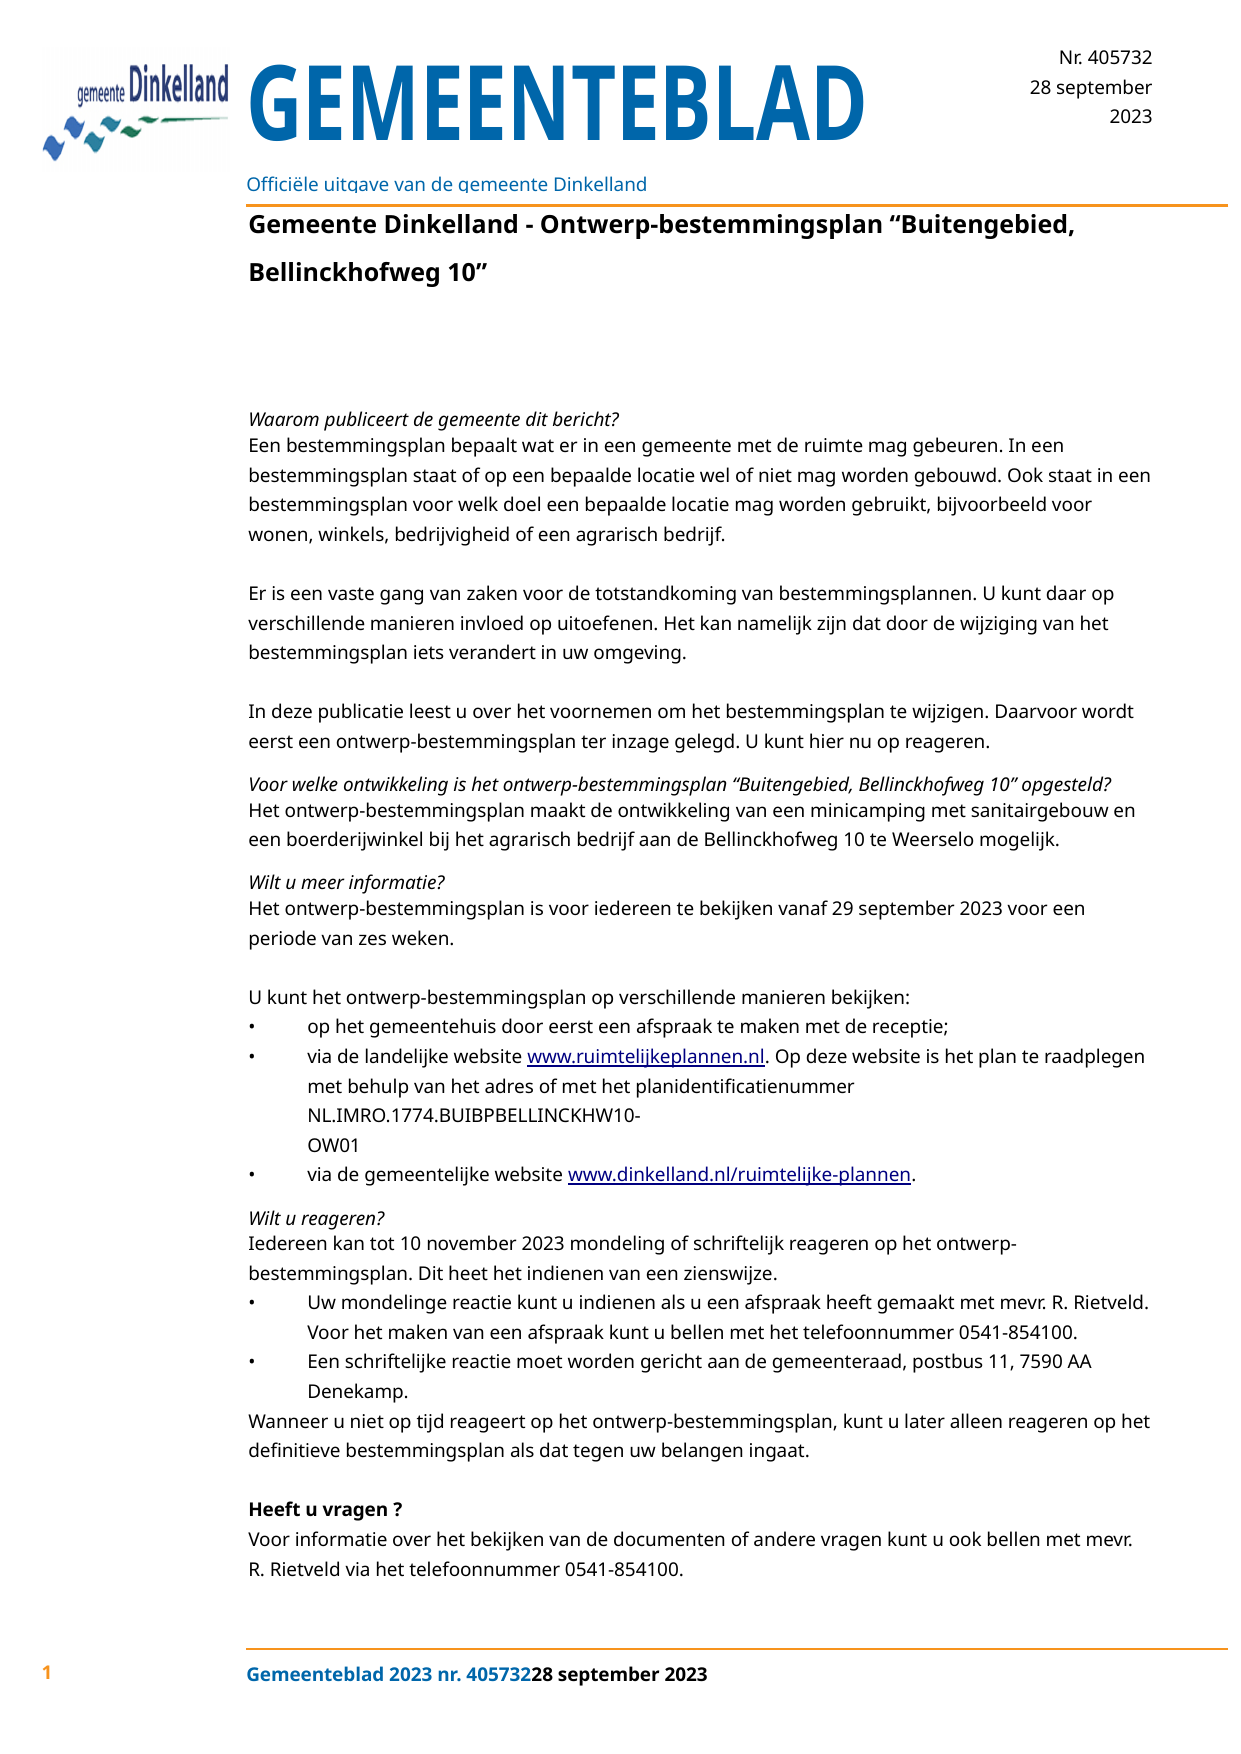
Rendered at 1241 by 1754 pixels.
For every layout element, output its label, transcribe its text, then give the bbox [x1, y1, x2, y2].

picture [41, 47, 231, 172]
text Gemeente Dinkelland - Ontwerp-bestemmingsplan “Buitengebied, Bellinckhofweg 10” [248, 207, 1152, 288]
list op het gemeentehuis door eerst een afspraak te maken met de receptie; [248, 1014, 1152, 1039]
list Uw mondelinge reactie kunt u indienen als u een afspraak heeft gemaakt met mevr. R. Rietveld. Voor het maken van een afspraak kunt u bellen met het telefoonnummer 0541-854100. [248, 1289, 1152, 1345]
text Wanneer u niet op tijd reageert op het ontwerp-bestemmingsplan, kunt u later alleen reageren op het definitieve bestemmingsplan als dat tegen uw belangen ingaat. [248, 1408, 1152, 1463]
text Het ontwerp-bestemmingsplan maakt de ontwikkeling van een minicamping met sanitairgebouw en een boerderijwinkel bij het agrarisch bedrijf aan de Bellinckhofweg 10 te Weerselo mogelijk. [248, 797, 1152, 852]
text Heeft u vragen ? [248, 1497, 1152, 1522]
list via de gemeentelijke website www.dinkelland.nl/ruimtelijke-plannen. [248, 1162, 1152, 1187]
text Het ontwerp-bestemmingsplan is voor iedereen te bekijken vanaf 29 september 2023 voor een periode van zes weken. [248, 895, 1152, 951]
text Wilt u meer informatie? [248, 869, 1152, 895]
text Een bestemmingsplan bepaalt wat er in een gemeente met de ruimte mag gebeuren. In een bestemmingsplan staat of op een bepaalde locatie wel of niet mag worden gebouwd. Ook staat in een bestemmingsplan voor welk doel een bepaalde locatie mag worden gebruikt, bijvoorbeeld voor wonen, winkels, bedrijvigheid of een agrarisch bedrijf. [248, 432, 1152, 547]
text Er is een vaste gang van zaken voor de totstandkoming van bestemmingsplannen. U kunt daar op verschillende manieren invloed op uitoefenen. Het kan namelijk zijn dat door de wijziging van het bestemmingsplan iets verandert in uw omgeving. [248, 580, 1152, 665]
text Waarom publiceert de gemeente dit bericht? [248, 406, 1152, 432]
text U kunt het ontwerp-bestemmingsplan op verschillende manieren bekijken: [248, 984, 1152, 1010]
text Wilt u reageren? [248, 1205, 1152, 1230]
text Voor welke ontwikkeling is het ontwerp-bestemmingsplan “Buitengebied, Bellinckhofweg 10” opgesteld? [248, 771, 1152, 797]
list Een schriftelijke reactie moet worden gericht aan de gemeenteraad, postbus 11, 7590 AA Denekamp. [248, 1349, 1152, 1404]
list OW01 [248, 1132, 1152, 1158]
text In deze publicatie leest u over het voornemen om het bestemmingsplan te wijzigen. Daarvoor wordt eerst een ontwerp-bestemmingsplan ter inzage gelegd. U kunt hier nu op reageren. [248, 698, 1152, 754]
text Iedereen kan tot 10 november 2023 mondeling of schriftelijk reageren op het ontwerp-bestemmingsplan. Dit heet het indienen van een zienswijze. [248, 1230, 1152, 1286]
text Voor informatie over het bekijken van de documenten of andere vragen kunt u ook bellen met mevr. R. Rietveld via het telefoonnummer 0541-854100. [248, 1526, 1152, 1582]
list via de landelijke website www.ruimtelijkeplannen.nl. Op deze website is het plan te raadplegen met behulp van het adres of met het planidentificatienummer NL.IMRO.1774.BUIBPBELLINCKHW10- [248, 1043, 1152, 1128]
